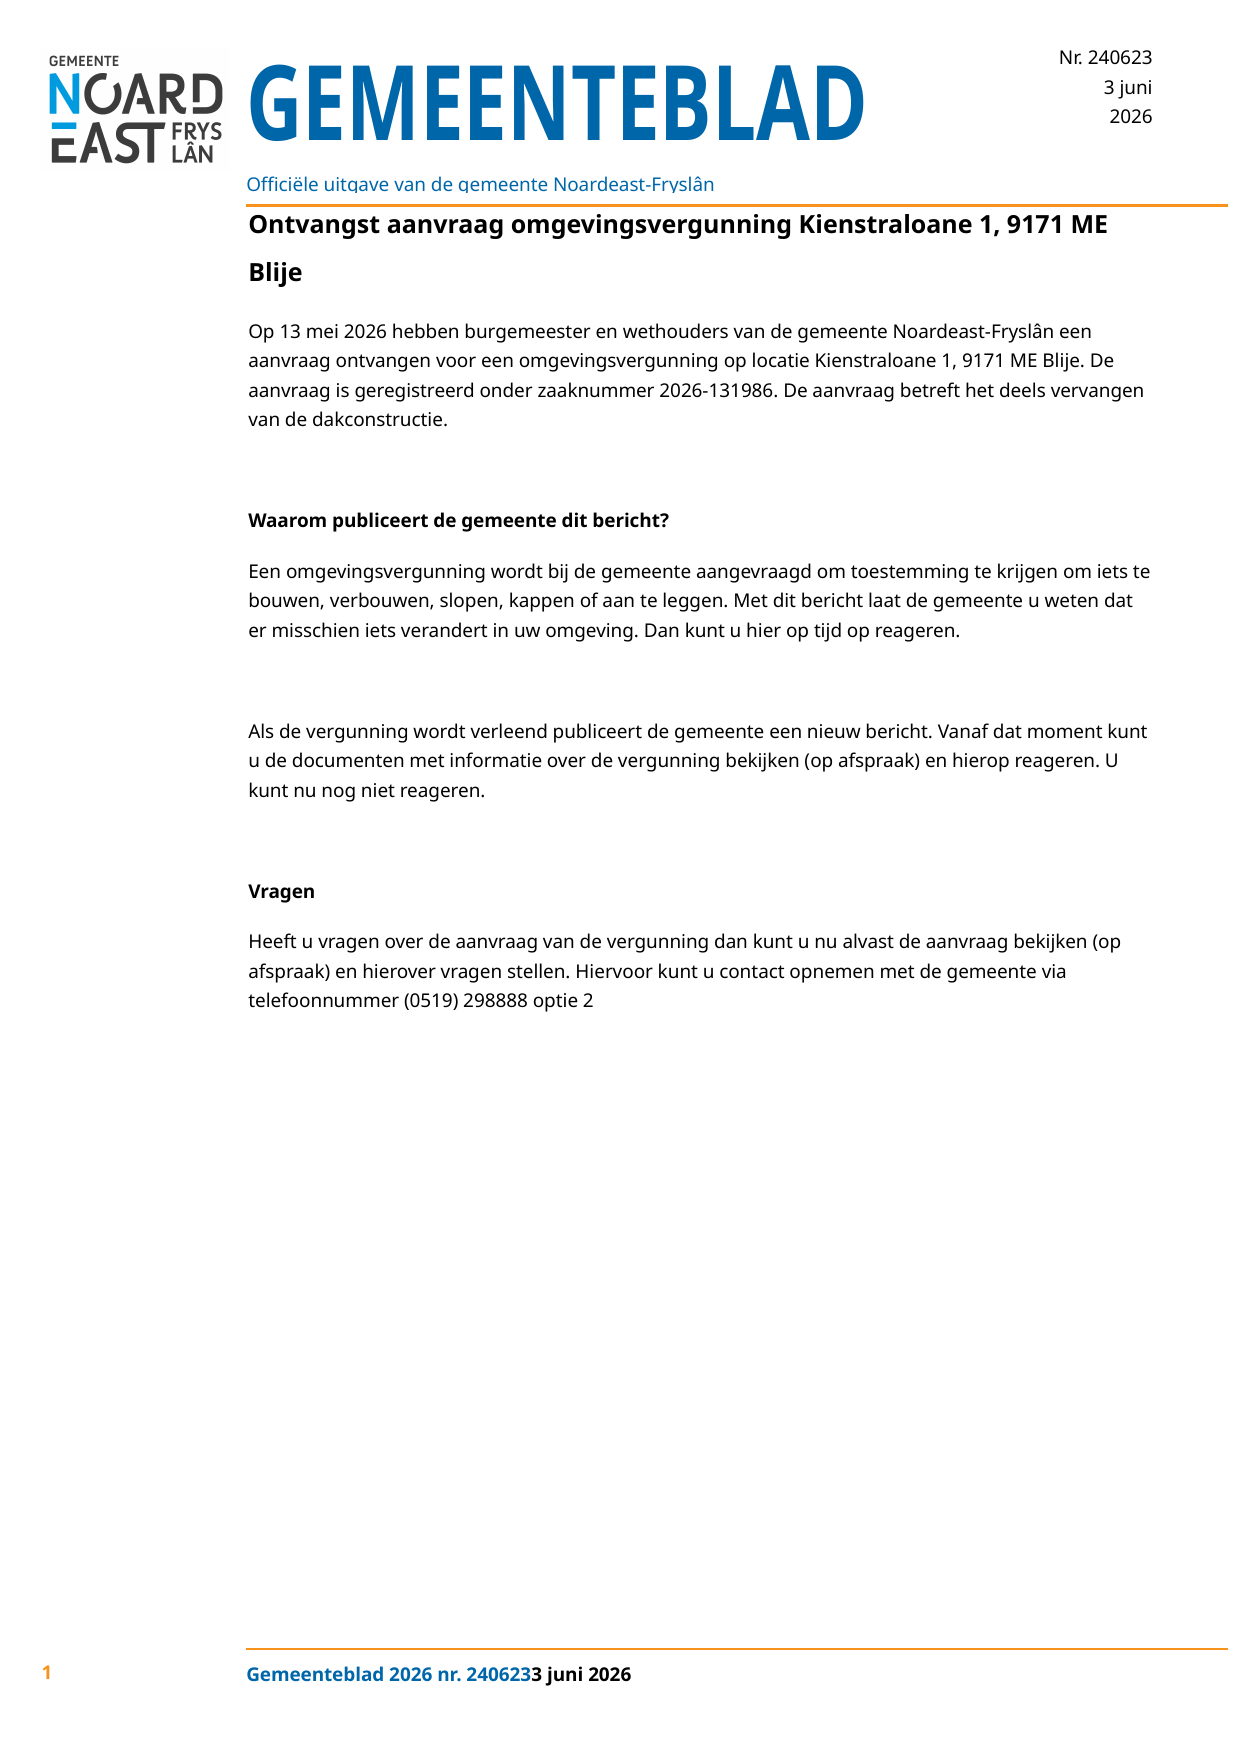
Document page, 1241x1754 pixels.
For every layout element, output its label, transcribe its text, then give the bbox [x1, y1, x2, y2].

text Ontvangst aanvraag omgevingsvergunning Kienstraloane 1, 9171 ME Blije [248, 207, 1152, 288]
text Waarom publiceert de gemeente dit bericht? [248, 507, 1152, 533]
text Als de vergunning wordt verleend publiceert de gemeente een nieuw bericht. Vanaf dat moment kunt u de documenten met informatie over de vergunning bekijken (op afspraak) en hierop reageren. U kunt nu nog niet reageren. [248, 718, 1152, 803]
text Heeft u vragen over de aanvraag van de vergunning dan kunt u nu alvast de aanvraag bekijken (op afspraak) en hierover vragen stellen. Hiervoor kunt u contact opnemen met de gemeente via telefoonnummer (0519) 298888 optie 2 [248, 928, 1152, 1013]
text Een omgevingsvergunning wordt bij de gemeente aangevraagd om toestemming te krijgen om iets te bouwen, verbouwen, slopen, kappen of aan te leggen. Met dit bericht laat de gemeente u weten dat er misschien iets verandert in uw omgeving. Dan kunt u hier op tijd op reageren. [248, 558, 1152, 643]
text Op 13 mei 2026 hebben burgemeester en wethouders van de gemeente Noardeast-Fryslân een aanvraag ontvangen voor een omgevingsvergunning op locatie Kienstraloane 1, 9171 ME Blije. De aanvraag is geregistreerd onder zaaknummer 2026-131986. De aanvraag betreft het deels vervangen van de dakconstructie. [248, 318, 1152, 432]
picture [41, 47, 231, 172]
text Vragen [248, 878, 1152, 904]
